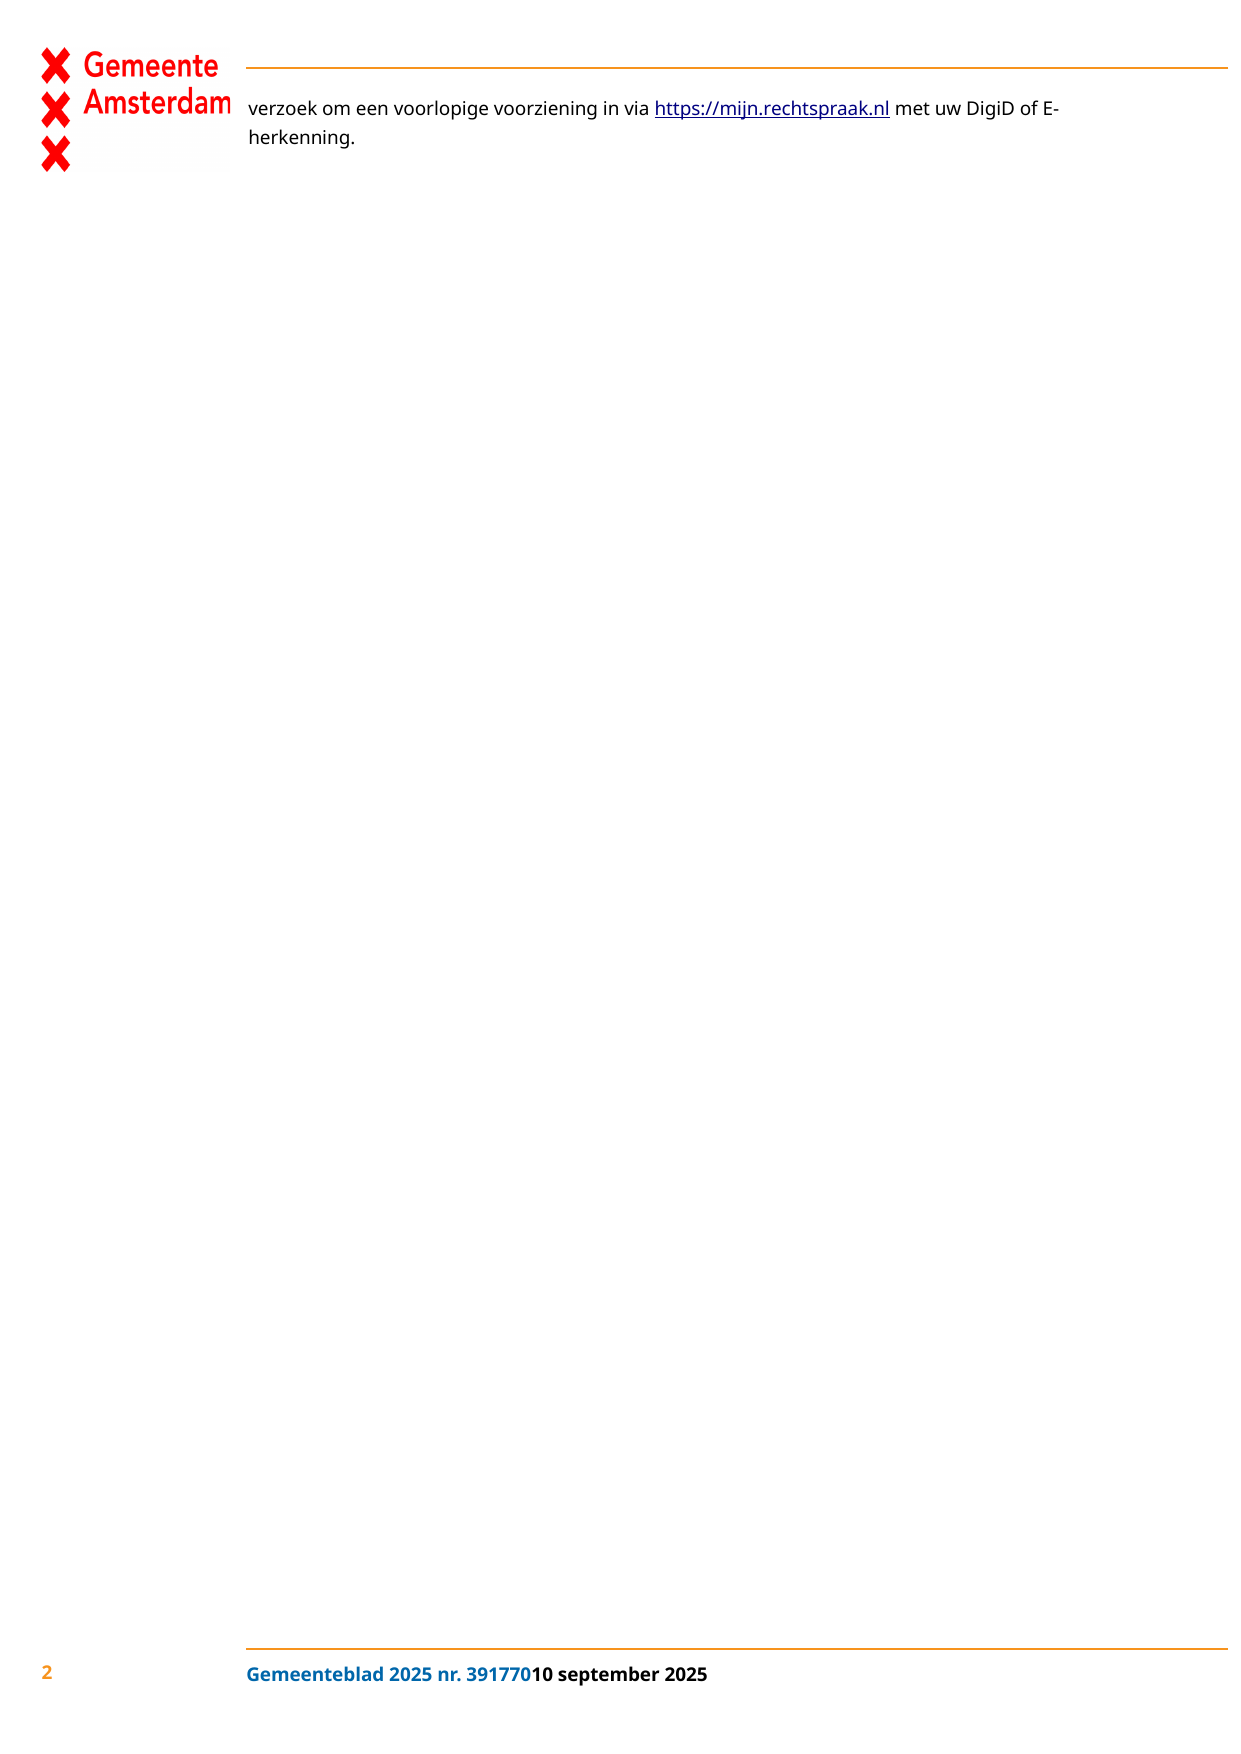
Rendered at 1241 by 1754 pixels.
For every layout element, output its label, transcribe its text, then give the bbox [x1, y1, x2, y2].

picture [41, 47, 231, 172]
text verzoek om een voorlopige voorziening in via https://mijn.rechtspraak.nl met uw DigiD of E-herkenning. [248, 95, 1152, 150]
